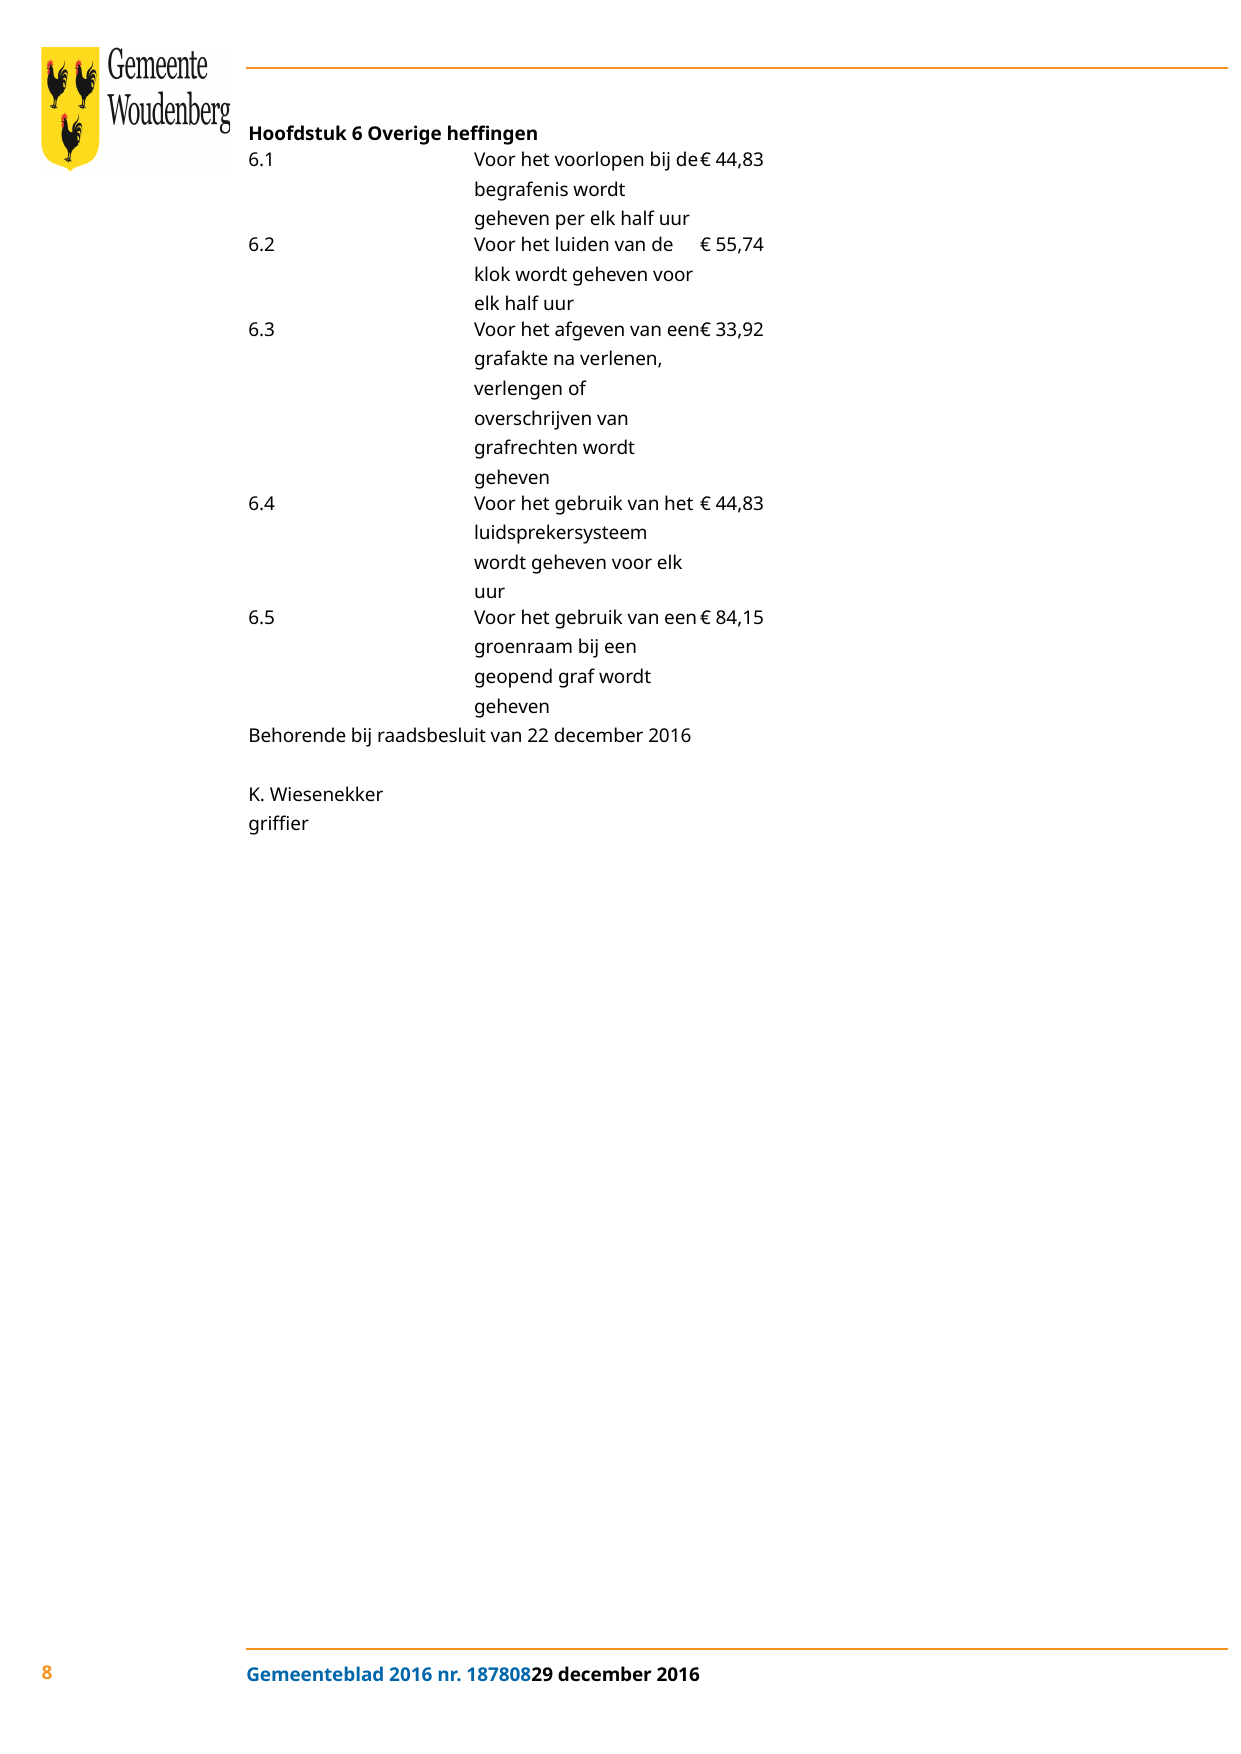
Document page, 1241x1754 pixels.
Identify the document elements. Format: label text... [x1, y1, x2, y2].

table_cell € 44,83 [700, 490, 926, 604]
table_cell 6.1 [248, 146, 474, 231]
text Behorende bij raadsbesluit van 22 december 2016 [248, 722, 1152, 748]
table_cell [474, 95, 700, 121]
table_cell [700, 121, 926, 146]
table_cell [700, 95, 926, 121]
table_cell Hoofdstuk 6 Overige heffingen [248, 121, 700, 146]
table_cell 6.4 [248, 490, 474, 604]
table_cell 6.5 [248, 604, 474, 719]
text griffier [248, 811, 1152, 836]
table_cell 6.2 [248, 231, 474, 316]
table_cell Voor het voorlopen bij de begrafenis wordt geheven per elk half uur [474, 146, 700, 231]
table_cell Voor het gebruik van het luidsprekersysteem wordt geheven voor elk uur [474, 490, 700, 604]
table_cell Voor het luiden van de klok wordt geheven voor elk half uur [474, 231, 700, 316]
table_cell Voor het afgeven van een grafakte na verlenen, verlengen of overschrijven van grafrechten wordt geheven [474, 316, 700, 490]
table_cell € 84,15 [700, 604, 926, 719]
table_cell Voor het gebruik van een groenraam bij een geopend graf wordt geheven [474, 604, 700, 719]
table_cell [248, 95, 474, 121]
table_cell 6.3 [248, 316, 474, 490]
table_cell € 55,74 [700, 231, 926, 316]
picture [41, 47, 231, 172]
table_cell € 33,92 [700, 316, 926, 490]
text K. Wiesenekker [248, 781, 1152, 807]
table_cell € 44,83 [700, 146, 926, 231]
